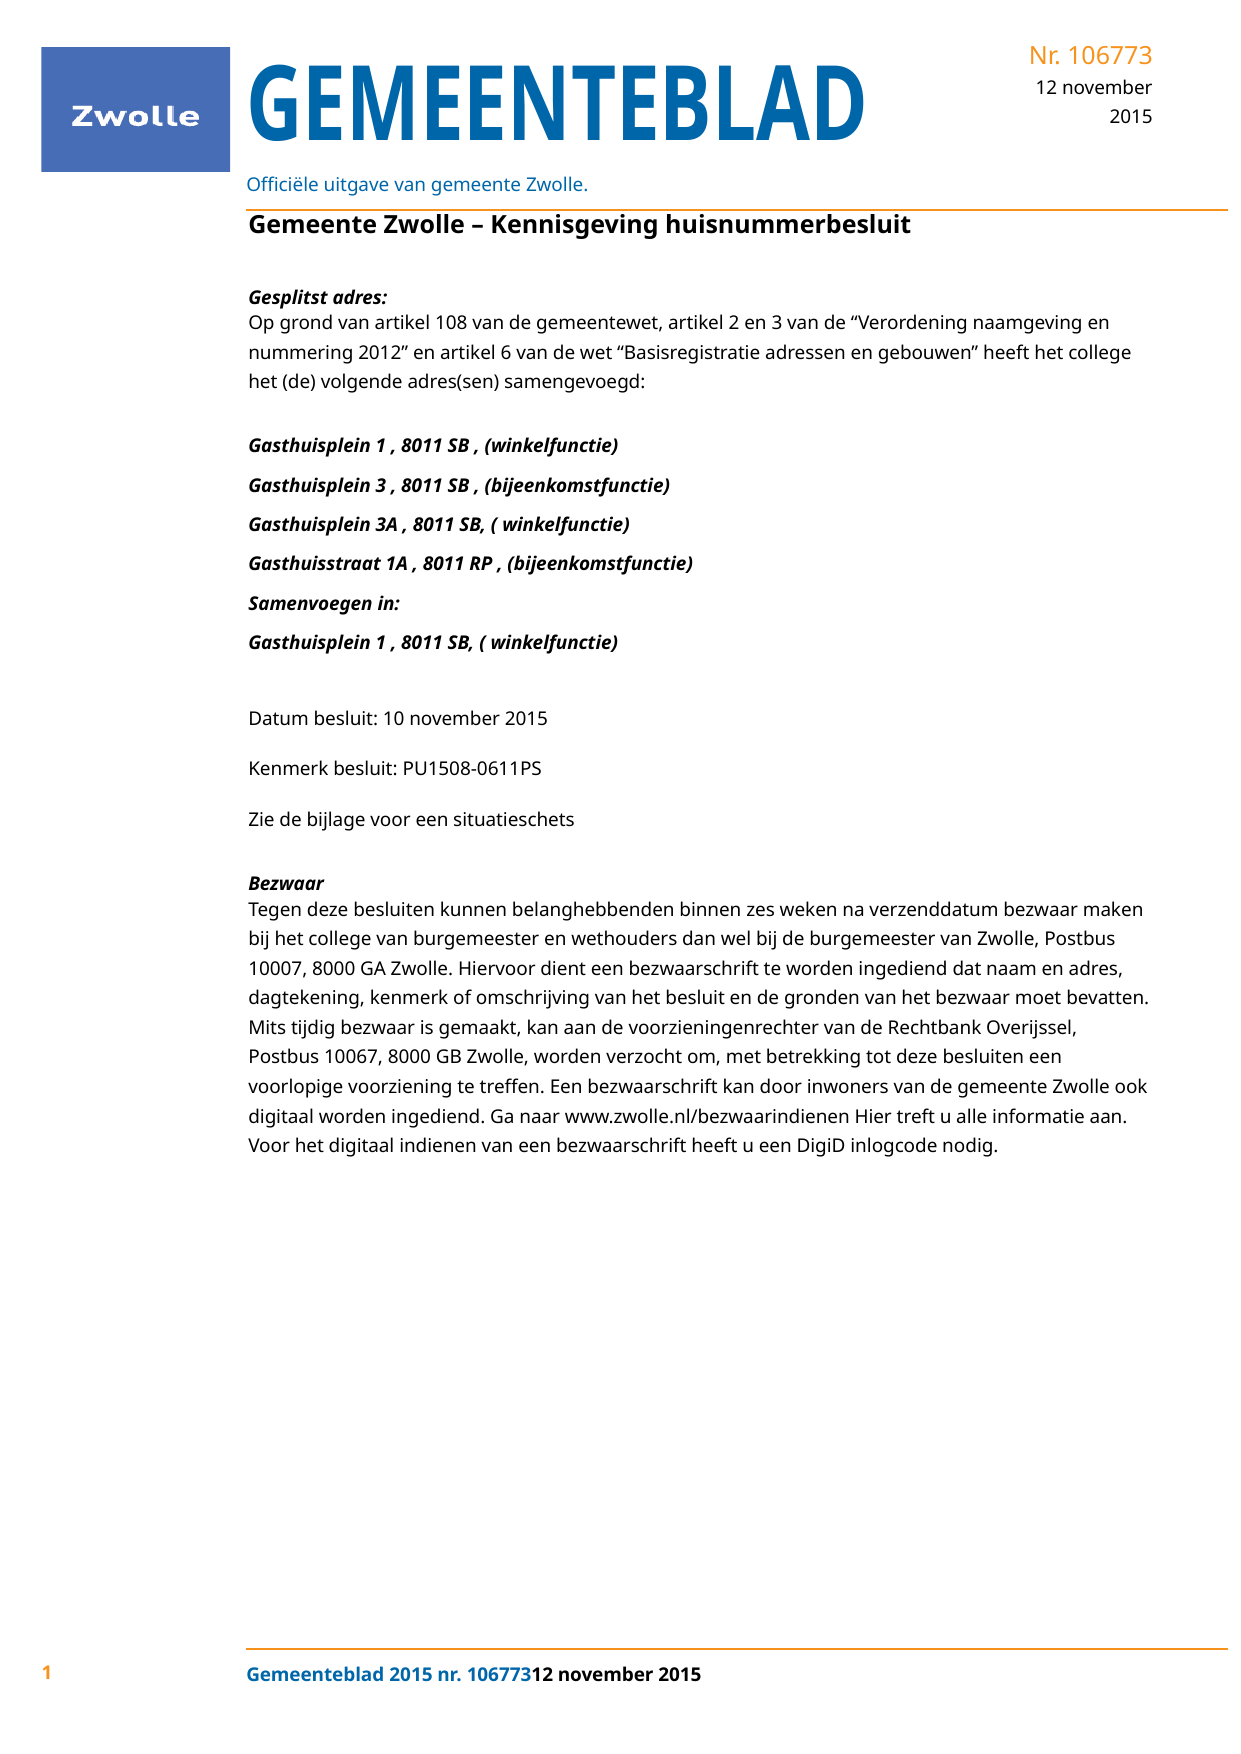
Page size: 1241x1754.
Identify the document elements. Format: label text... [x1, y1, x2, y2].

text Tegen deze besluiten kunnen belanghebbenden binnen zes weken na verzenddatum bezwaar maken bij het college van burgemeester en wethouders dan wel bij de burgemeester van Zwolle, Postbus 10007, 8000 GA Zwolle. Hiervoor dient een bezwaarschrift te worden ingediend dat naam en adres, dagtekening, kenmerk of omschrijving van het besluit en de gronden van het bezwaar moet bevatten. Mits tijdig bezwaar is gemaakt, kan aan de voorzieningenrechter van de Rechtbank Overijssel, Postbus 10067, 8000 GB Zwolle, worden verzocht om, met betrekking tot deze besluiten een voorlopige voorziening te treffen. Een bezwaarschrift kan door inwoners van de gemeente Zwolle ook digitaal worden ingediend. Ga naar www.zwolle.nl/bezwaarindienen Hier treft u alle informatie aan. Voor het digitaal indienen van een bezwaarschrift heeft u een DigiD inlogcode nodig. [248, 896, 1152, 1158]
text Zie de bijlage voor een situatieschets [248, 806, 1152, 832]
text Samenvoegen in: [248, 590, 1152, 616]
text Gasthuisplein 3A , 8011 SB, ( winkelfunctie) [248, 511, 1152, 537]
text Bezwaar [248, 870, 1152, 896]
text Gasthuisstraat 1A , 8011 RP , (bijeenkomstfunctie) [248, 551, 1152, 576]
text Gemeente Zwolle – Kennisgeving huisnummerbesluit [248, 211, 1152, 241]
text Gesplitst adres: [248, 284, 1152, 309]
text Gasthuisplein 1 , 8011 SB , (winkelfunctie) [248, 433, 1152, 458]
text Datum besluit: 10 november 2015 [248, 705, 1152, 731]
text Kenmerk besluit: PU1508-0611PS [248, 756, 1152, 781]
text Op grond van artikel 108 van de gemeentewet, artikel 2 en 3 van de “Verordening naamgeving en nummering 2012” en artikel 6 van de wet “Basisregistratie adressen en gebouwen” heeft het college het (de) volgende adres(sen) samengevoegd: [248, 309, 1152, 394]
text Gasthuisplein 1 , 8011 SB, ( winkelfunctie) [248, 629, 1152, 655]
text Gasthuisplein 3 , 8011 SB , (bijeenkomstfunctie) [248, 472, 1152, 498]
picture [41, 47, 231, 172]
